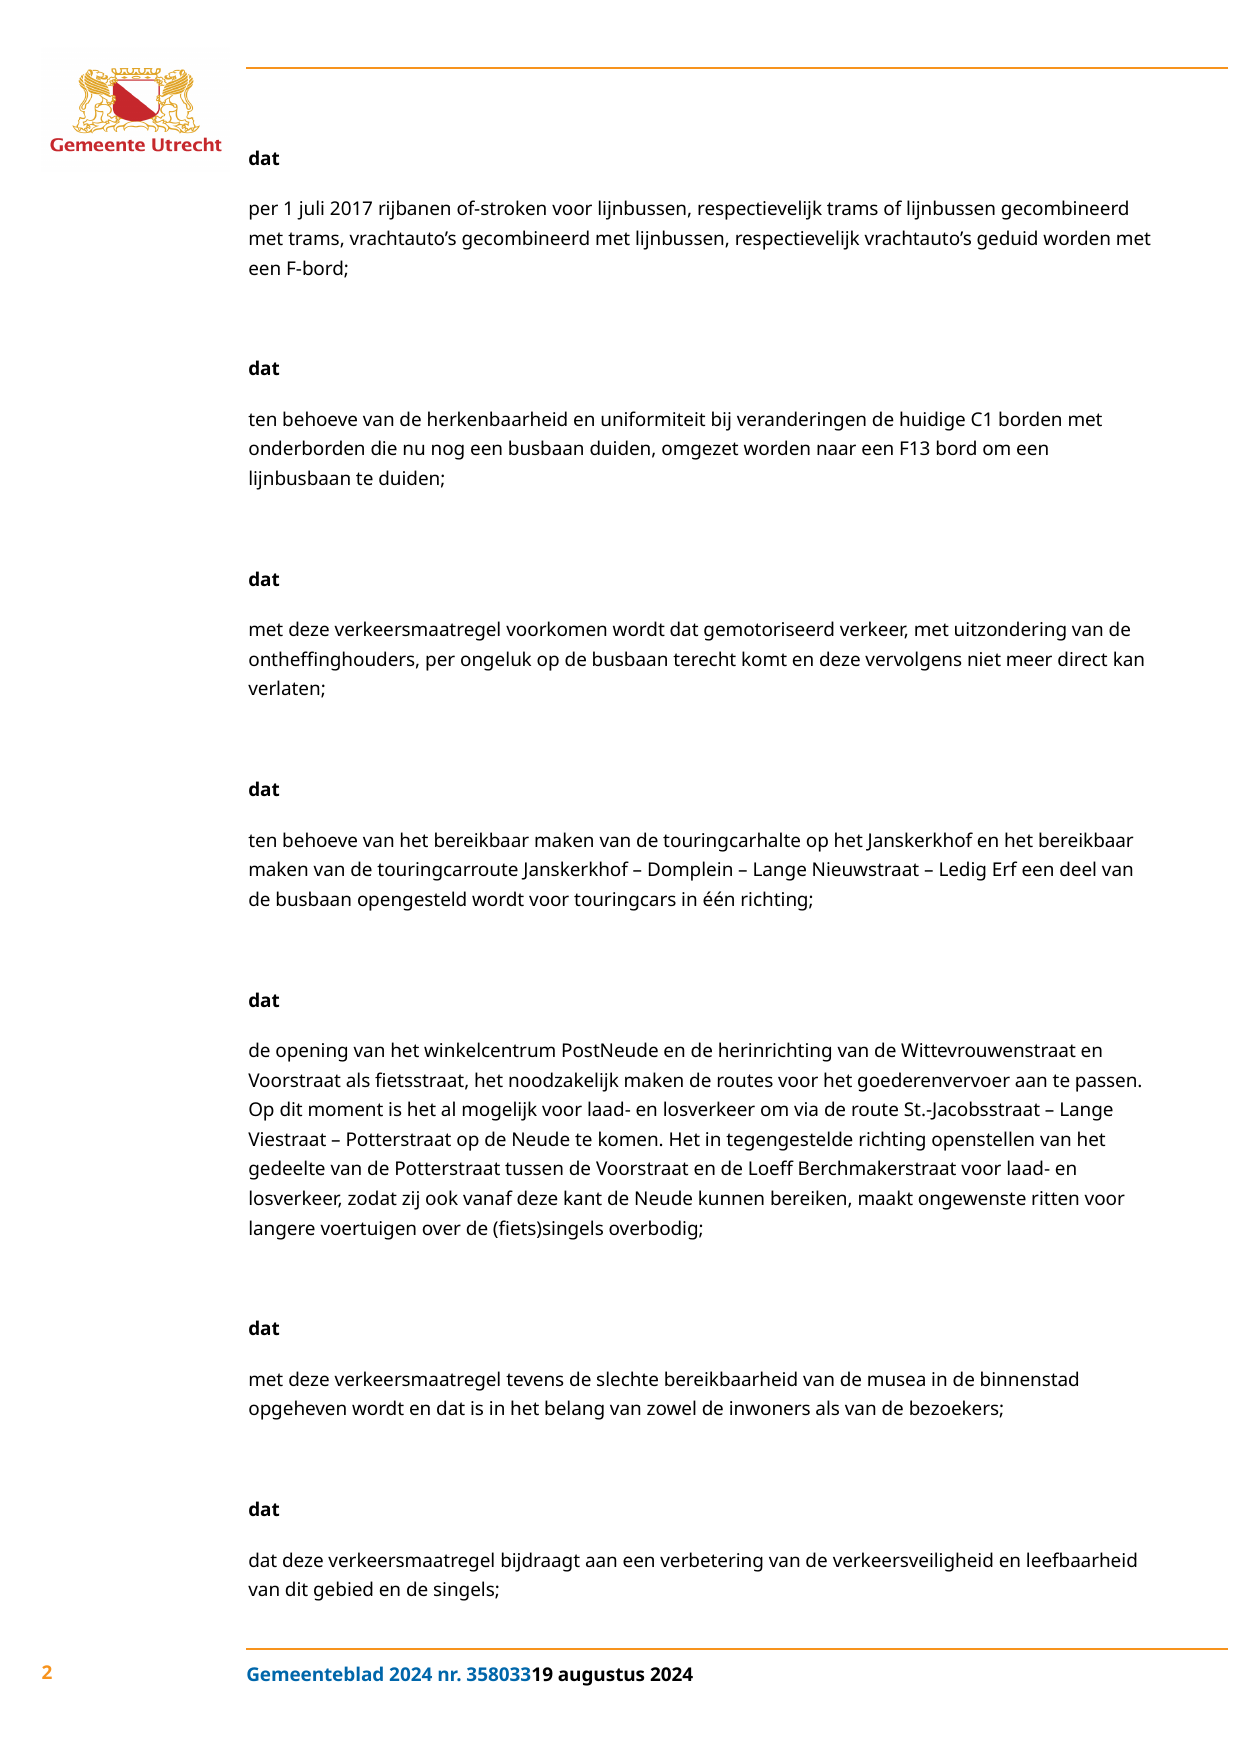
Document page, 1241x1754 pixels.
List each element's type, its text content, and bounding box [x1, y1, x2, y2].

text dat [248, 1496, 1152, 1522]
picture [41, 47, 231, 172]
text per 1 juli 2017 rijbanen of-stroken voor lijnbussen, respectievelijk trams of lijnbussen gecombineerd met trams, vrachtauto’s gecombineerd met lijnbussen, respectievelijk vrachtauto’s geduid worden met een F-bord; [248, 196, 1152, 281]
text met deze verkeersmaatregel voorkomen wordt dat gemotoriseerd verkeer, met uitzondering van de ontheffinghouders, per ongeluk op de busbaan terecht komt en deze vervolgens niet meer direct kan verlaten; [248, 616, 1152, 701]
text dat deze verkeersmaatregel bijdraagt aan een verbetering van de verkeersveiligheid en leefbaarheid van dit gebied en de singels; [248, 1547, 1152, 1602]
text dat [248, 145, 1152, 171]
text de opening van het winkelcentrum PostNeude en de herinrichting van de Wittevrouwenstraat en Voorstraat als fietsstraat, het noodzakelijk maken de routes voor het goederenvervoer aan te passen. Op dit moment is het al mogelijk voor laad- en losverkeer om via de route St.-Jacobsstraat – Lange Viestraat – Potterstraat op de Neude te komen. Het in tegengestelde richting openstellen van het gedeelte van de Potterstraat tussen de Voorstraat en de Loeff Berchmakerstraat voor laad- en losverkeer, zodat zij ook vanaf deze kant de Neude kunnen bereiken, maakt ongewenste ritten voor langere voertuigen over de (fiets)singels overbodig; [248, 1037, 1152, 1241]
text dat [248, 1316, 1152, 1341]
text dat [248, 566, 1152, 592]
text ten behoeve van het bereikbaar maken van de touringcarhalte op het Janskerkhof en het bereikbaar maken van de touringcarroute Janskerkhof – Domplein – Lange Nieuwstraat – Ledig Erf een deel van de busbaan opengesteld wordt voor touringcars in één richting; [248, 827, 1152, 912]
text dat [248, 776, 1152, 802]
text dat [248, 356, 1152, 381]
text dat [248, 987, 1152, 1013]
text ten behoeve van de herkenbaarheid en uniformiteit bij veranderingen de huidige C1 borden met onderborden die nu nog een busbaan duiden, omgezet worden naar een F13 bord om een lijnbusbaan te duiden; [248, 406, 1152, 491]
text met deze verkeersmaatregel tevens de slechte bereikbaarheid van de musea in de binnenstad opgeheven wordt en dat is in het belang van zowel de inwoners als van de bezoekers; [248, 1366, 1152, 1421]
